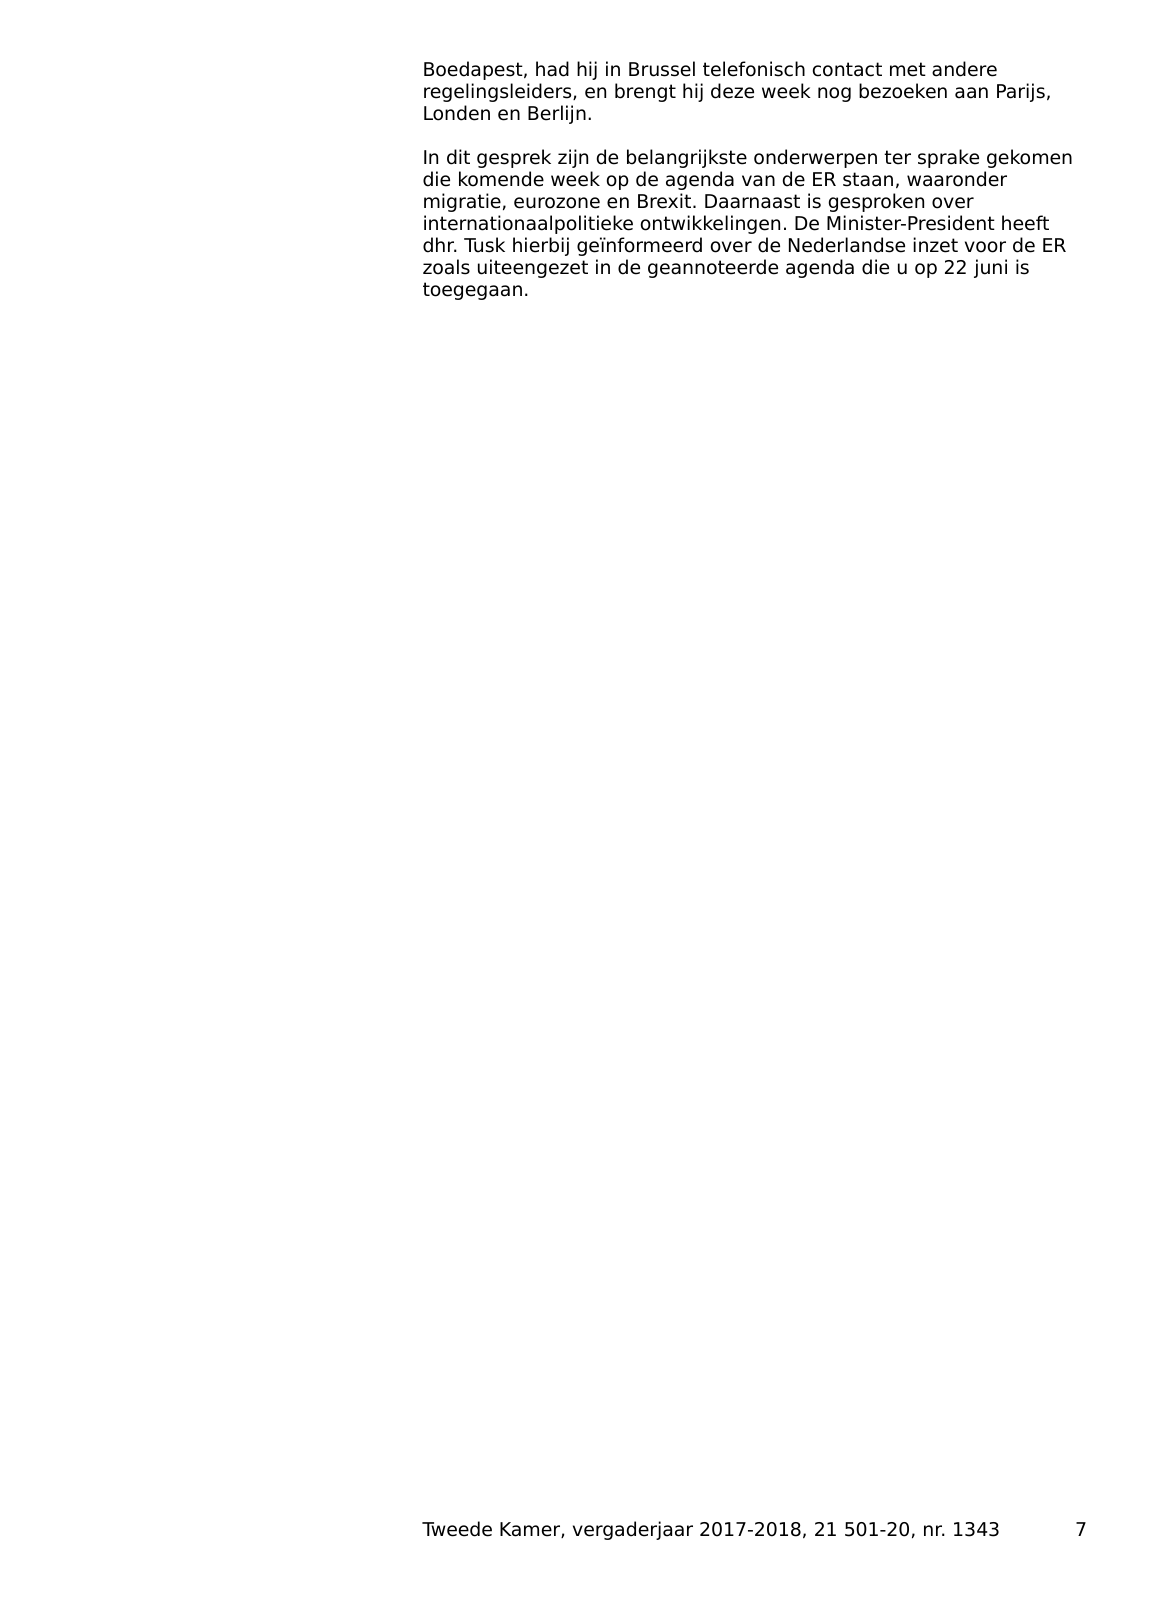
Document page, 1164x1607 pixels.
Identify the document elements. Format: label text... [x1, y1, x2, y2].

text Boedapest, had hij in Brussel telefonisch contact met andere regelingsleiders, en brengt hij deze week nog bezoeken aan Parijs, Londen en Berlijn. [422, 59, 1087, 125]
text In dit gesprek zijn de belangrijkste onderwerpen ter sprake gekomen die komende week op de agenda van de ER staan, waaronder migratie, eurozone en Brexit. Daarnaast is gesproken over internationaalpolitieke ontwikkelingen. De Minister-President heeft dhr. Tusk hierbij geïnformeerd over de Nederlandse inzet voor de ER zoals uiteengezet in de geannoteerde agenda die u op 22 juni is toegegaan. [422, 147, 1087, 301]
